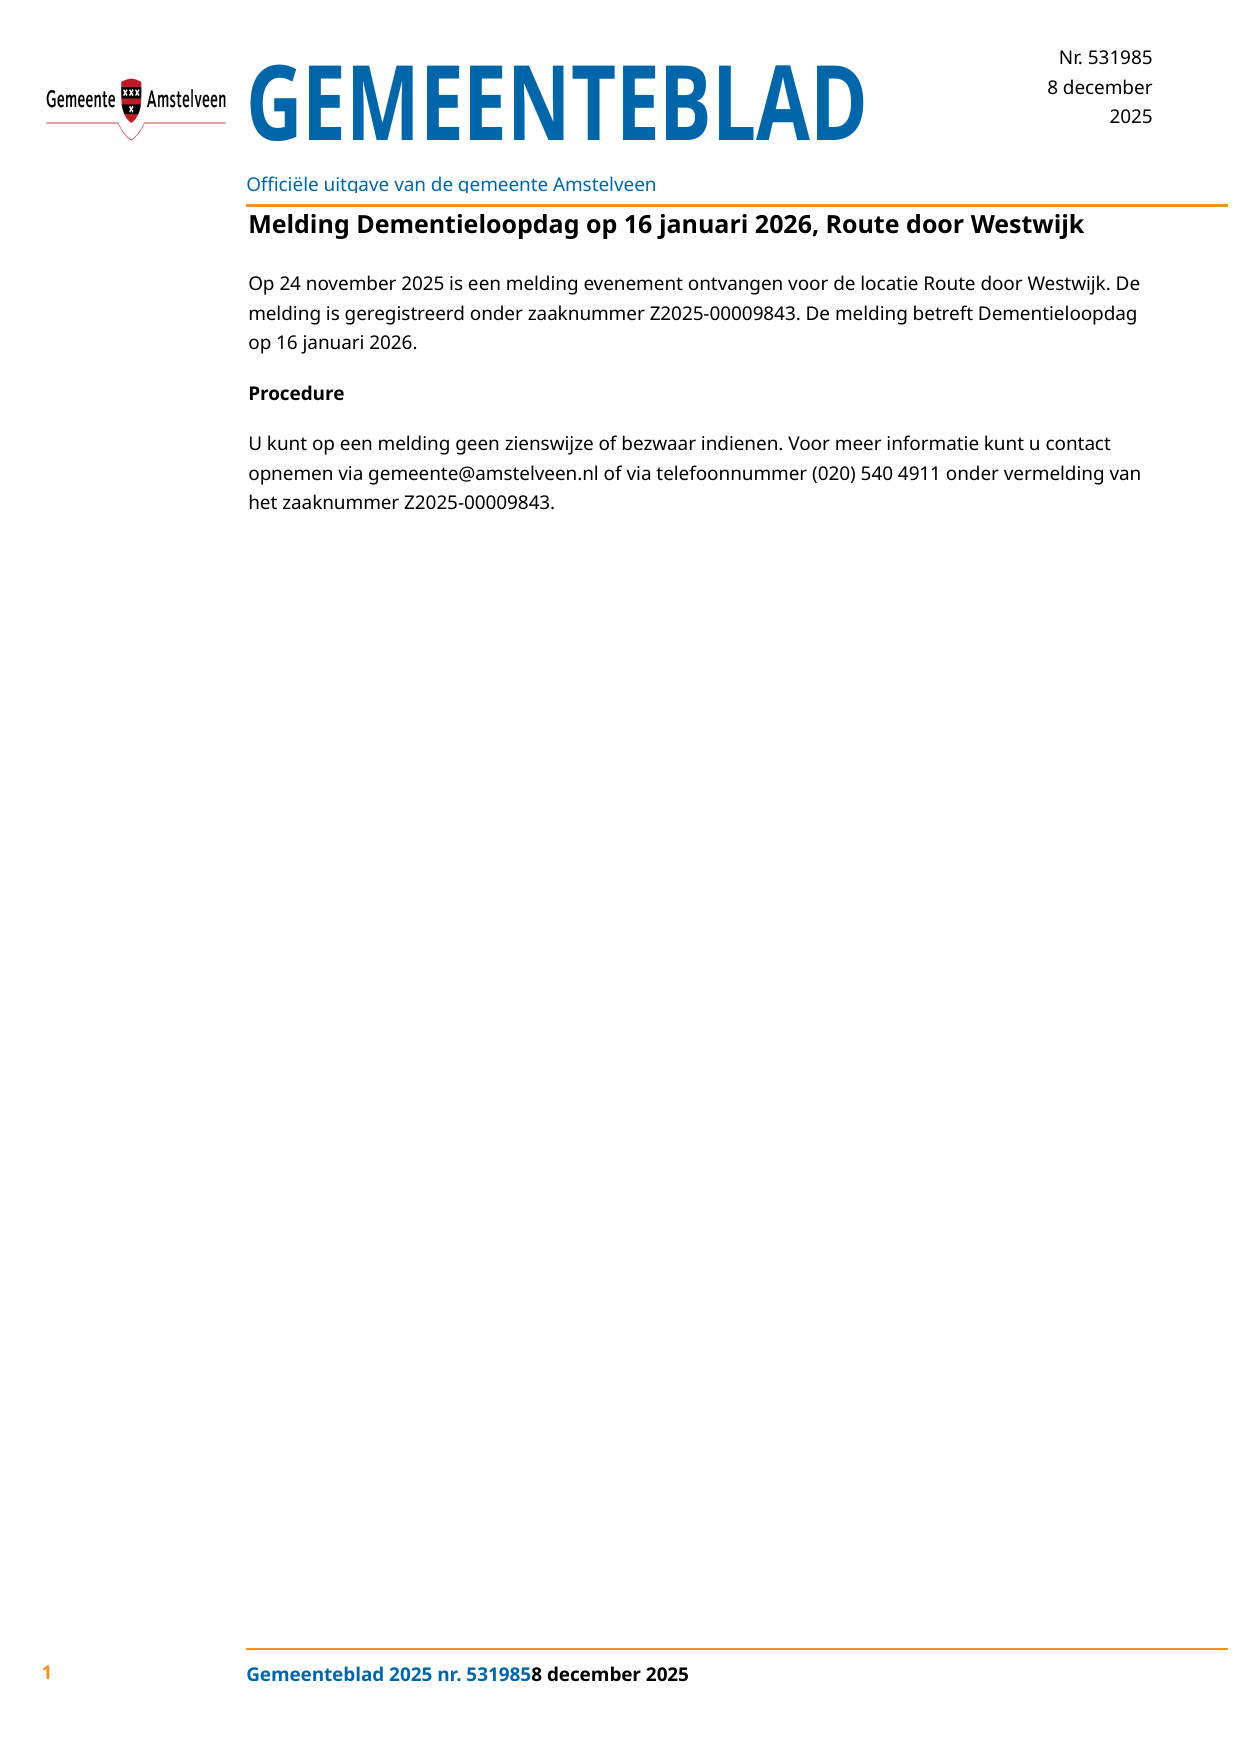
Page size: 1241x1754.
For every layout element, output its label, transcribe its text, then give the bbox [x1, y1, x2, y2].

text Procedure [248, 380, 1152, 406]
picture [41, 47, 231, 172]
text Melding Dementieloopdag op 16 januari 2026, Route door Westwijk [248, 207, 1152, 241]
text Op 24 november 2025 is een melding evenement ontvangen voor de locatie Route door Westwijk. De melding is geregistreerd onder zaaknummer Z2025-00009843. De melding betreft Dementieloopdag op 16 januari 2026. [248, 270, 1152, 355]
text U kunt op een melding geen zienswijze of bezwaar indienen. Voor meer informatie kunt u contact opnemen via gemeente@amstelveen.nl of via telefoonnummer (020) 540 4911 onder vermelding van het zaaknummer Z2025-00009843. [248, 430, 1152, 515]
